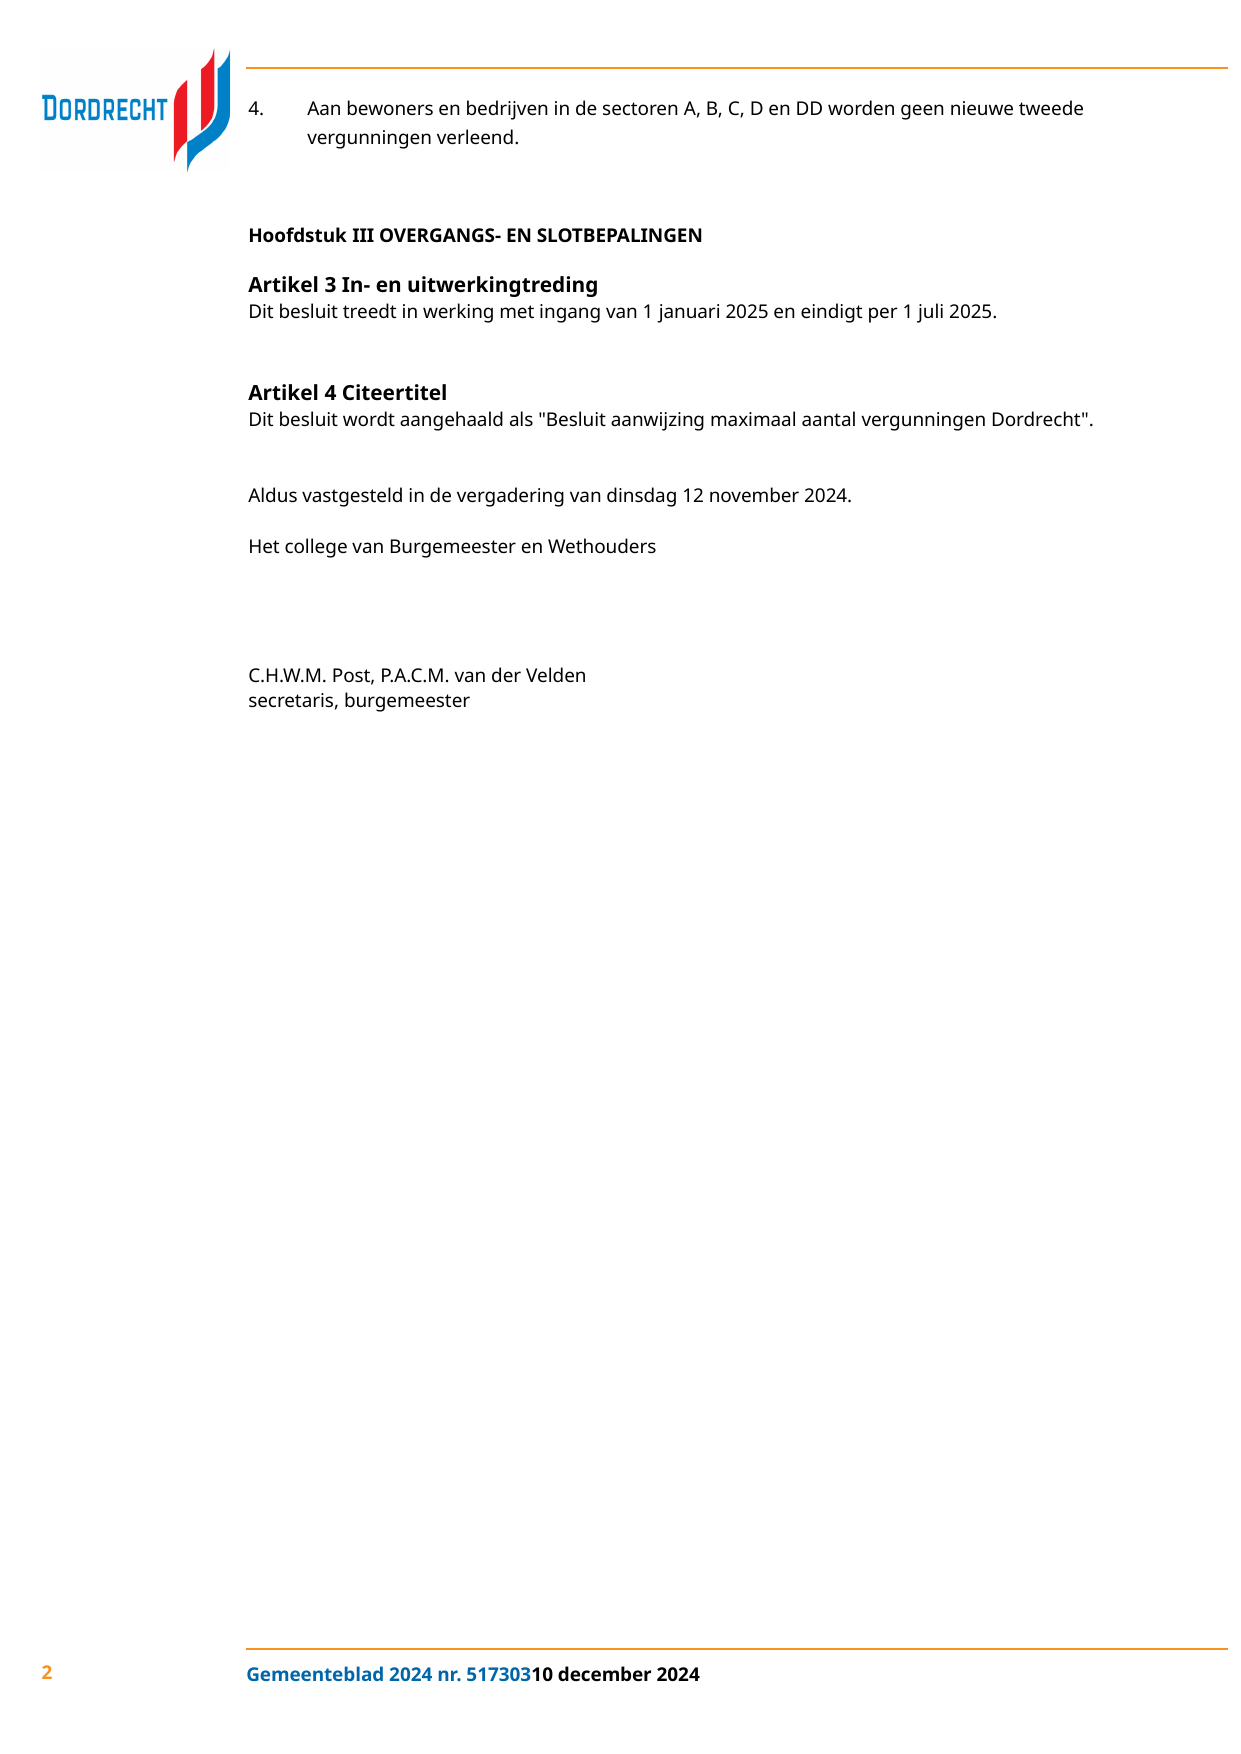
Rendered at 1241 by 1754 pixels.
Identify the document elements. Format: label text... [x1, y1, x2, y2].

list Aan bewoners en bedrijven in de sectoren A, B, C, D en DD worden geen nieuwe tweede vergunningen verleend. [248, 95, 1152, 150]
text Hoofdstuk III OVERGANGS- EN SLOTBEPALINGEN [248, 220, 1152, 249]
text C.H.W.M. Post, P.A.C.M. van der Velden [248, 662, 1152, 688]
text Dit besluit wordt aangehaald als "Besluit aanwijzing maximaal aantal vergunningen Dordrecht". [248, 407, 1152, 432]
picture [41, 47, 231, 172]
text Artikel 4 Citeertitel [248, 378, 1152, 407]
text Artikel 3 In- en uitwerkingtreding [248, 270, 1152, 298]
text Aldus vastgesteld in de vergadering van dinsdag 12 november 2024. [248, 482, 1152, 507]
text secretaris, burgemeester [248, 688, 1152, 713]
text Dit besluit treedt in werking met ingang van 1 januari 2025 en eindigt per 1 juli 2025. [248, 298, 1152, 324]
text Het college van Burgemeester en Wethouders [248, 533, 1152, 559]
